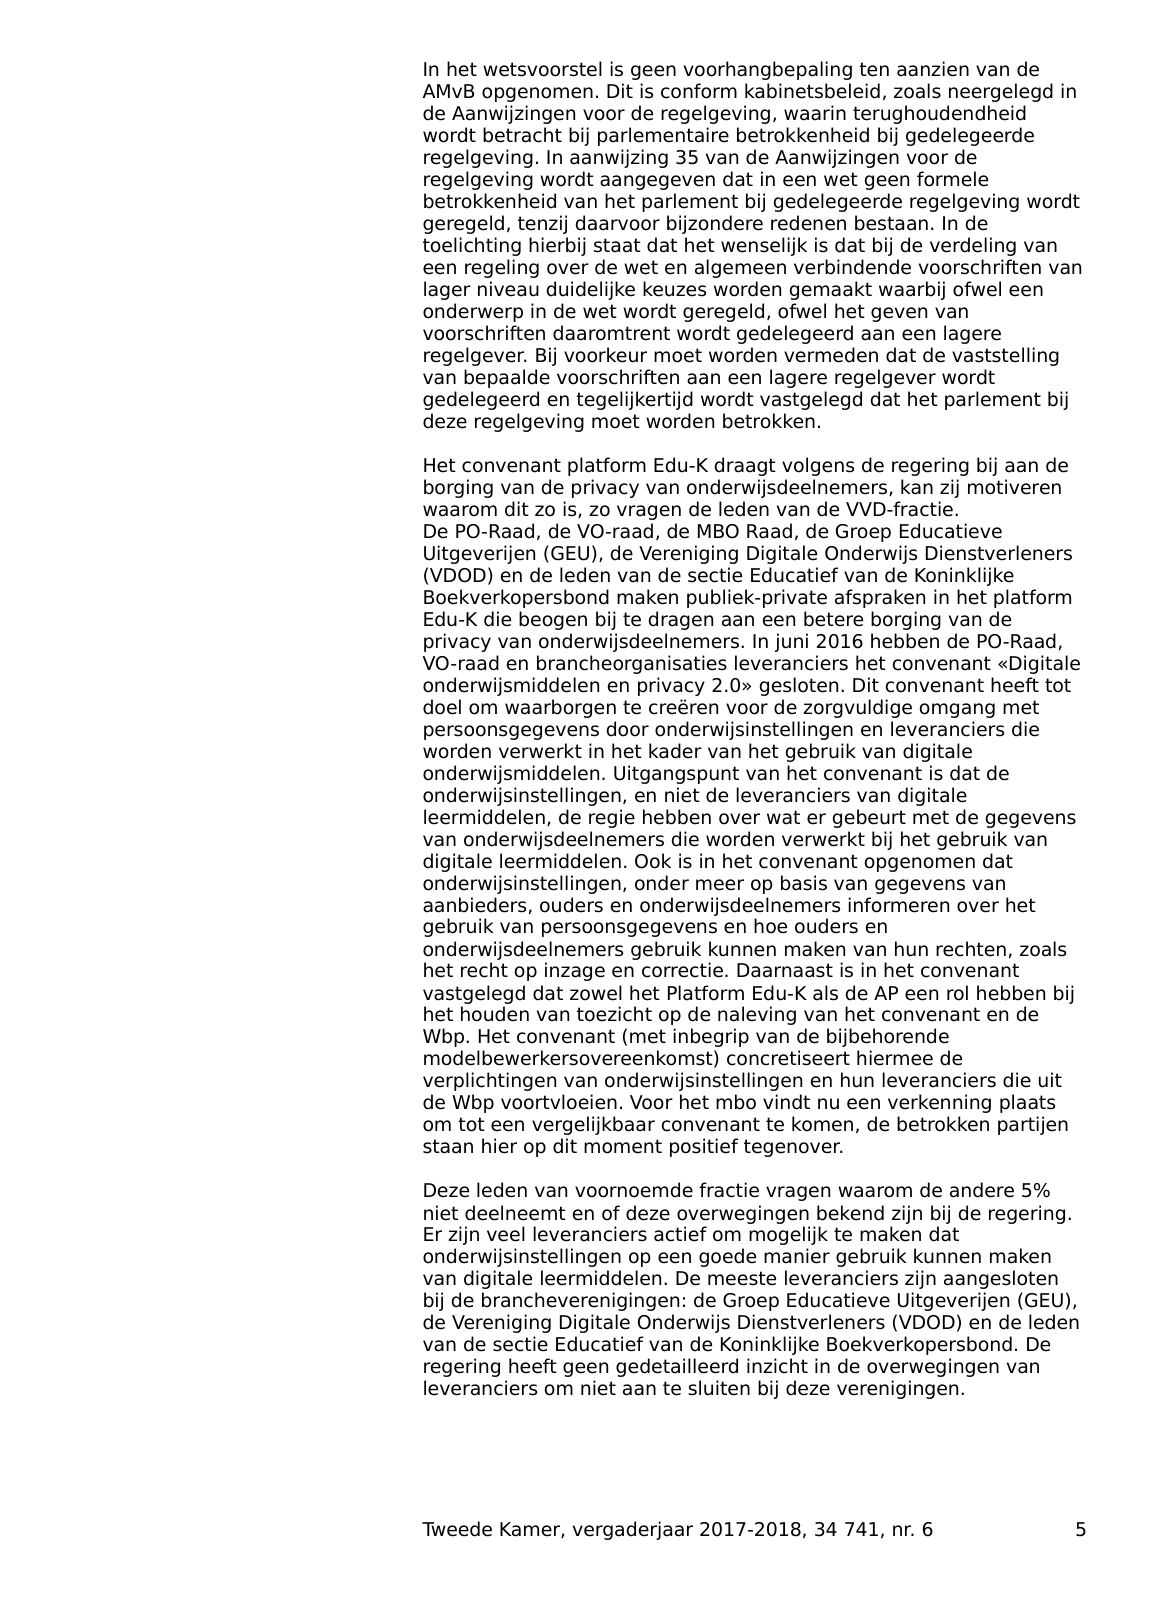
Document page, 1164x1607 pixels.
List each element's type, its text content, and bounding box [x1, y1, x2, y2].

text Het convenant platform Edu-K draagt volgens de regering bij aan de borging van de privacy van onderwijsdeelnemers, kan zij motiveren waarom dit zo is, zo vragen de leden van de VVD-fractie. [422, 455, 1087, 521]
text Er zijn veel leveranciers actief om mogelijk te maken dat onderwijsinstellingen op een goede manier gebruik kunnen maken van digitale leermiddelen. De meeste leveranciers zijn aangesloten bij de brancheverenigingen: de Groep Educatieve Uitgeverijen (GEU), de Vereniging Digitale Onderwijs Dienstverleners (VDOD) en de leden van de sectie Educatief van de Koninklijke Boekverkopersbond. De regering heeft geen gedetailleerd inzicht in de overwegingen van leveranciers om niet aan te sluiten bij deze verenigingen. [422, 1224, 1087, 1400]
text In het wetsvoorstel is geen voorhangbepaling ten aanzien van de AMvB opgenomen. Dit is conform kabinetsbeleid, zoals neergelegd in de Aanwijzingen voor de regelgeving, waarin terughoudendheid wordt betracht bij parlementaire betrokkenheid bij gedelegeerde regelgeving. In aanwijzing 35 van de Aanwijzingen voor de regelgeving wordt aangegeven dat in een wet geen formele betrokkenheid van het parlement bij gedelegeerde regelgeving wordt geregeld, tenzij daarvoor bijzondere redenen bestaan. In de toelichting hierbij staat dat het wenselijk is dat bij de verdeling van een regeling over de wet en algemeen verbindende voorschriften van lager niveau duidelijke keuzes worden gemaakt waarbij ofwel een onderwerp in de wet wordt geregeld, ofwel het geven van voorschriften daaromtrent wordt gedelegeerd aan een lagere regelgever. Bij voorkeur moet worden vermeden dat de vaststelling van bepaalde voorschriften aan een lagere regelgever wordt gedelegeerd en tegelijkertijd wordt vastgelegd dat het parlement bij deze regelgeving moet worden betrokken. [422, 59, 1087, 433]
text Deze leden van voornoemde fractie vragen waarom de andere 5% niet deelneemt en of deze overwegingen bekend zijn bij de regering. [422, 1180, 1087, 1224]
text De PO-Raad, de VO-raad, de MBO Raad, de Groep Educatieve Uitgeverijen (GEU), de Vereniging Digitale Onderwijs Dienstverleners (VDOD) en de leden van de sectie Educatief van de Koninklijke Boekverkopersbond maken publiek-private afspraken in het platform Edu-K die beogen bij te dragen aan een betere borging van de privacy van onderwijsdeelnemers. In juni 2016 hebben de PO-Raad, VO-raad en brancheorganisaties leveranciers het convenant «Digitale onderwijsmiddelen en privacy 2.0» gesloten. Dit convenant heeft tot doel om waarborgen te creëren voor de zorgvuldige omgang met persoonsgegevens door onderwijsinstellingen en leveranciers die worden verwerkt in het kader van het gebruik van digitale onderwijsmiddelen. Uitgangspunt van het convenant is dat de onderwijsinstellingen, en niet de leveranciers van digitale leermiddelen, de regie hebben over wat er gebeurt met de gegevens van onderwijsdeelnemers die worden verwerkt bij het gebruik van digitale leermiddelen. Ook is in het convenant opgenomen dat onderwijsinstellingen, onder meer op basis van gegevens van aanbieders, ouders en onderwijsdeelnemers informeren over het gebruik van persoonsgegevens en hoe ouders en onderwijsdeelnemers gebruik kunnen maken van hun rechten, zoals het recht op inzage en correctie. Daarnaast is in het convenant vastgelegd dat zowel het Platform Edu-K als de AP een rol hebben bij het houden van toezicht op de naleving van het convenant en de Wbp. Het convenant (met inbegrip van de bijbehorende modelbewerkersovereenkomst) concretiseert hiermee de verplichtingen van onderwijsinstellingen en hun leveranciers die uit de Wbp voortvloeien. Voor het mbo vindt nu een verkenning plaats om tot een vergelijkbaar convenant te komen, de betrokken partijen staan hier op dit moment positief tegenover. [422, 521, 1087, 1158]
